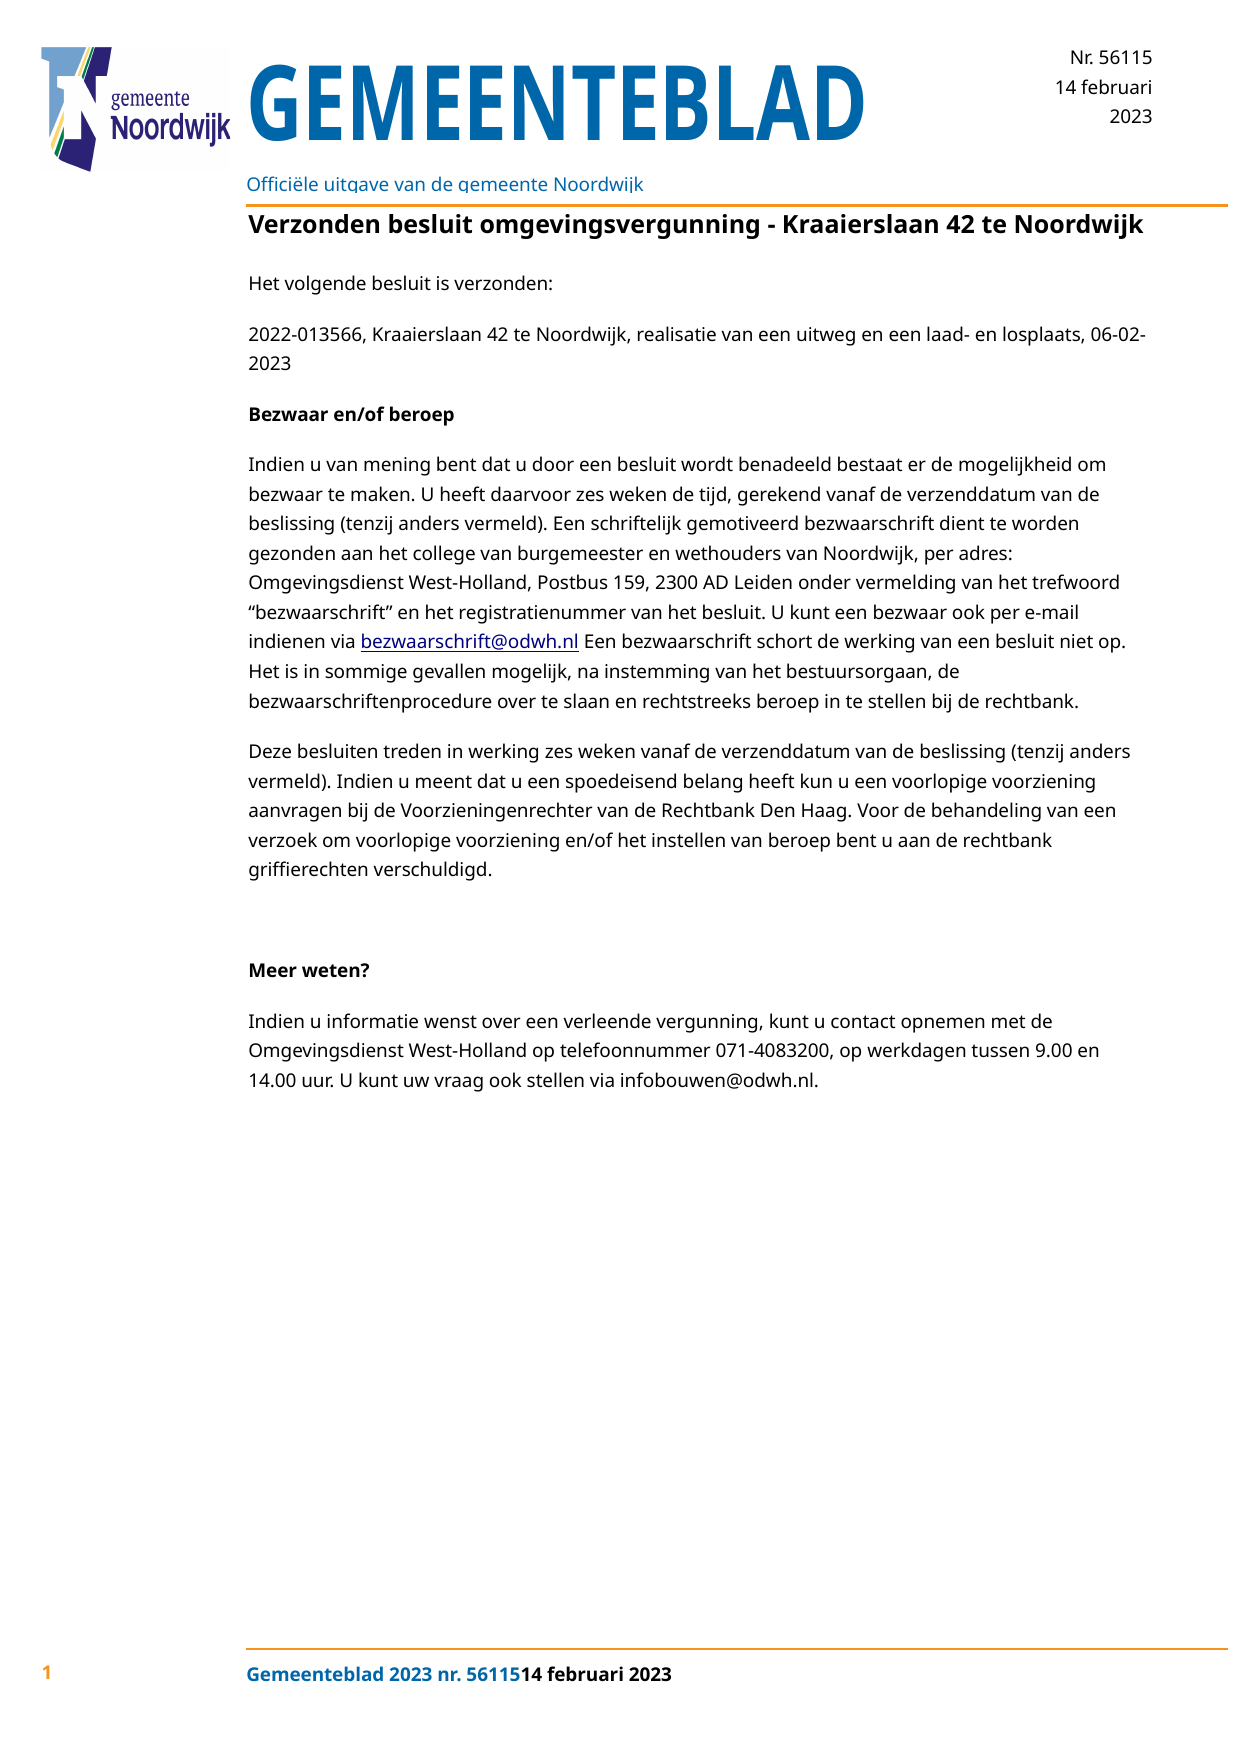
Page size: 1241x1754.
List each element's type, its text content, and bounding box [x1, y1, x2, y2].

text Verzonden besluit omgevingsvergunning - Kraaierslaan 42 te Noordwijk [248, 207, 1152, 241]
text Indien u informatie wenst over een verleende vergunning, kunt u contact opnemen met de Omgevingsdienst West-Holland op telefoonnummer 071-4083200, op werkdagen tussen 9.00 en 14.00 uur. U kunt uw vraag ook stellen via infobouwen@odwh.nl. [248, 1008, 1152, 1093]
text 2022-013566, Kraaierslaan 42 te Noordwijk, realisatie van een uitweg en een laad- en losplaats, 06-02-2023 [248, 321, 1152, 376]
text Het volgende besluit is verzonden: [248, 270, 1152, 296]
text Bezwaar en/of beroep [248, 401, 1152, 426]
text Meer weten? [248, 957, 1152, 983]
text Deze besluiten treden in werking zes weken vanaf de verzenddatum van de beslissing (tenzij anders vermeld). Indien u meent dat u een spoedeisend belang heeft kun u een voorlopige voorziening aanvragen bij de Voorzieningenrechter van de Rechtbank Den Haag. Voor de behandeling van een verzoek om voorlopige voorziening en/of het instellen van beroep bent u aan de rechtbank griffierechten verschuldigd. [248, 738, 1152, 882]
text Indien u van mening bent dat u door een besluit wordt benadeeld bestaat er de mogelijkheid om bezwaar te maken. U heeft daarvoor zes weken de tijd, gerekend vanaf de verzenddatum van de beslissing (tenzij anders vermeld). Een schriftelijk gemotiveerd bezwaarschrift dient te worden gezonden aan het college van burgemeester en wethouders van Noordwijk, per adres: Omgevingsdienst West-Holland, Postbus 159, 2300 AD Leiden onder vermelding van het trefwoord “bezwaarschrift” en het registratienummer van het besluit. U kunt een bezwaar ook per e-mail indienen via bezwaarschrift@odwh.nl Een bezwaarschrift schort de werking van een besluit niet op. Het is in sommige gevallen mogelijk, na instemming van het bestuursorgaan, de bezwaarschriftenprocedure over te slaan en rechtstreeks beroep in te stellen bij de rechtbank. [248, 451, 1152, 713]
picture [41, 47, 231, 172]
